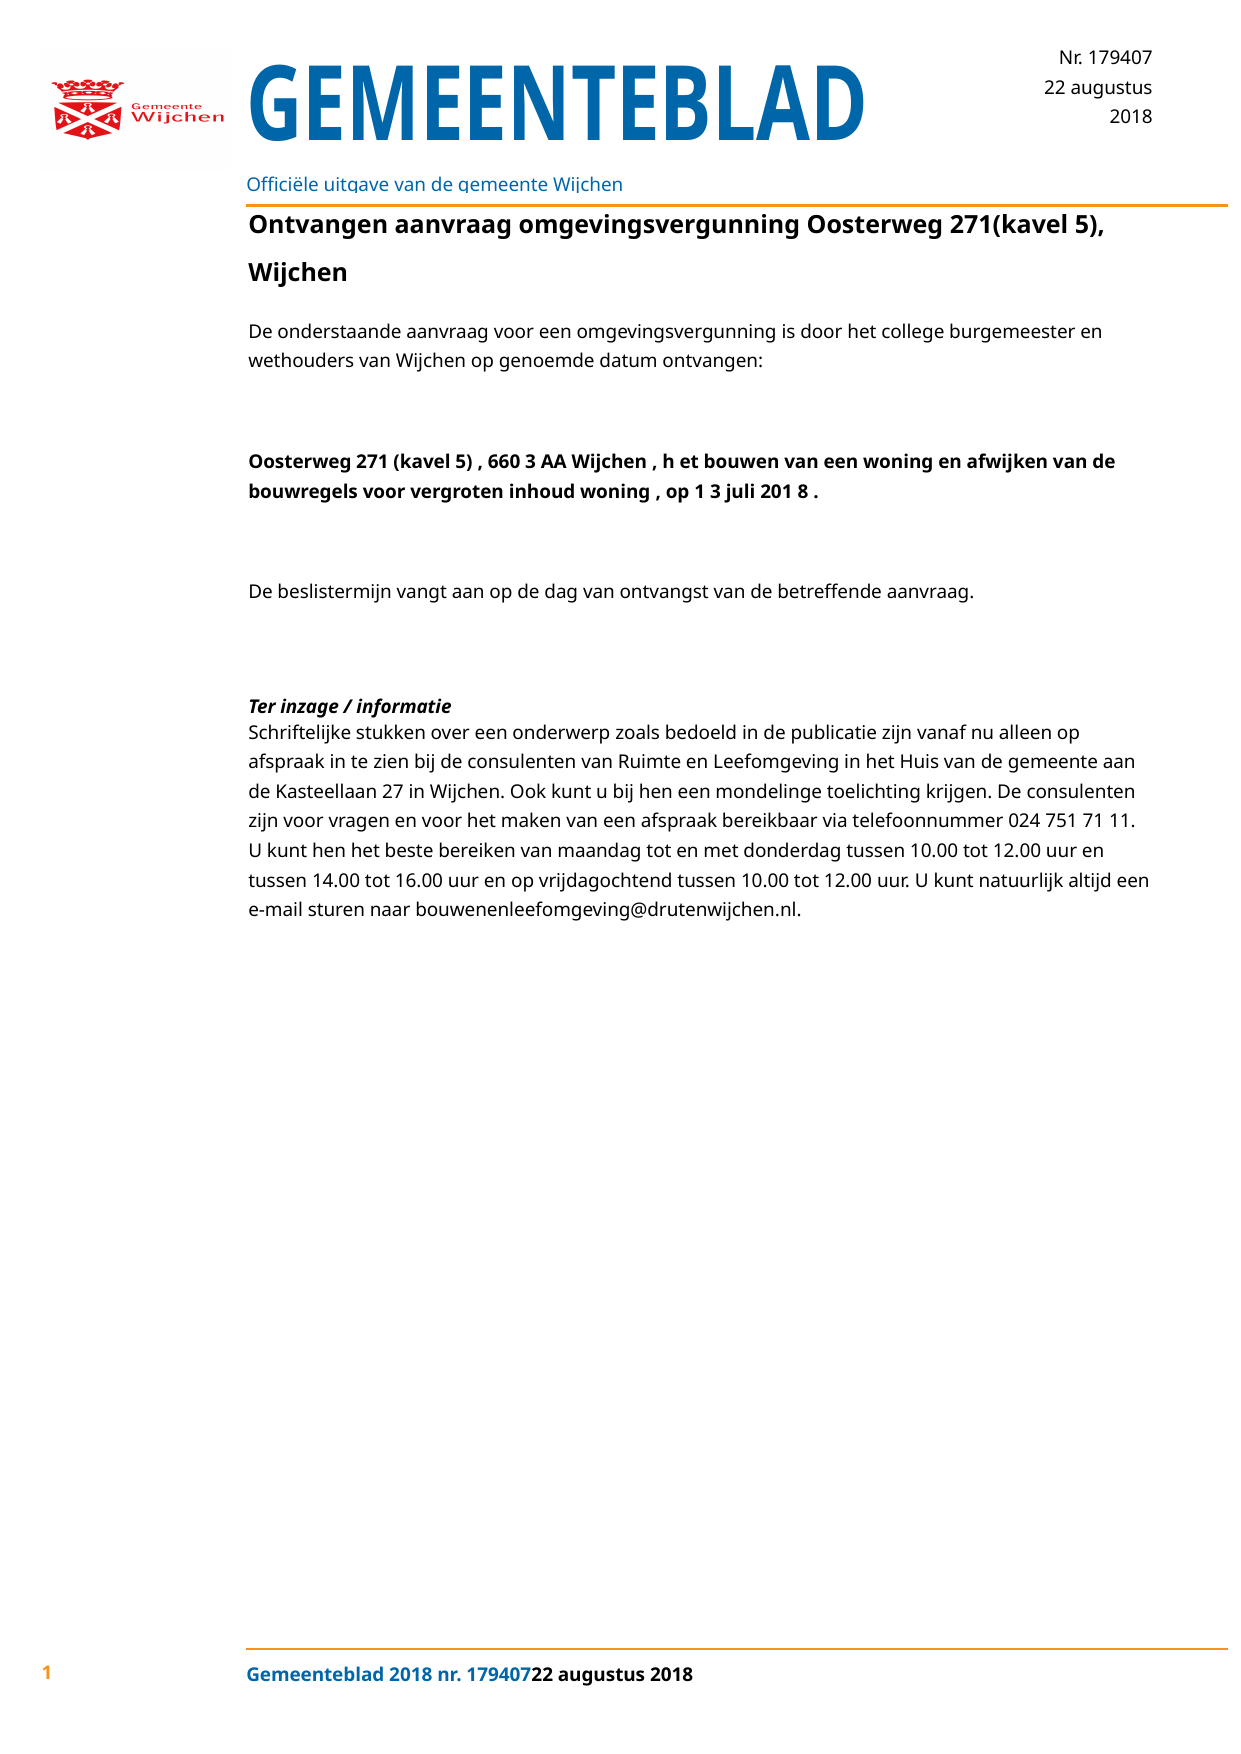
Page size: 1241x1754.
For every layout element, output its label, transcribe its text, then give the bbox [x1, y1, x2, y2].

text Ontvangen aanvraag omgevingsvergunning Oosterweg 271(kavel 5), Wijchen [248, 207, 1152, 288]
text Oosterweg 271 (kavel 5) , 660 3 AA Wijchen , h et bouwen van een woning en afwijken van de bouwregels voor vergroten inhoud woning , op 1 3 juli 201 8 . [248, 448, 1152, 504]
text Ter inzage / informatie [248, 693, 1152, 719]
text De onderstaande aanvraag voor een omgevingsvergunning is door het college burgemeester en wethouders van Wijchen op genoemde datum ontvangen: [248, 318, 1152, 373]
text De beslistermijn vangt aan op de dag van ontvangst van de betreffende aanvraag. [248, 579, 1152, 604]
picture [41, 47, 231, 172]
text Schriftelijke stukken over een onderwerp zoals bedoeld in de publicatie zijn vanaf nu alleen op afspraak in te zien bij de consulenten van Ruimte en Leefomgeving in het Huis van de gemeente aan de Kasteellaan 27 in Wijchen. Ook kunt u bij hen een mondelinge toelichting krijgen. De consulenten zijn voor vragen en voor het maken van een afspraak bereikbaar via telefoonnummer 024 751 71 11. U kunt hen het beste bereiken van maandag tot en met donderdag tussen 10.00 tot 12.00 uur en tussen 14.00 tot 16.00 uur en op vrijdagochtend tussen 10.00 tot 12.00 uur. U kunt natuurlijk altijd een e-mail sturen naar bouwenenleefomgeving@drutenwijchen.nl. [248, 719, 1152, 922]
